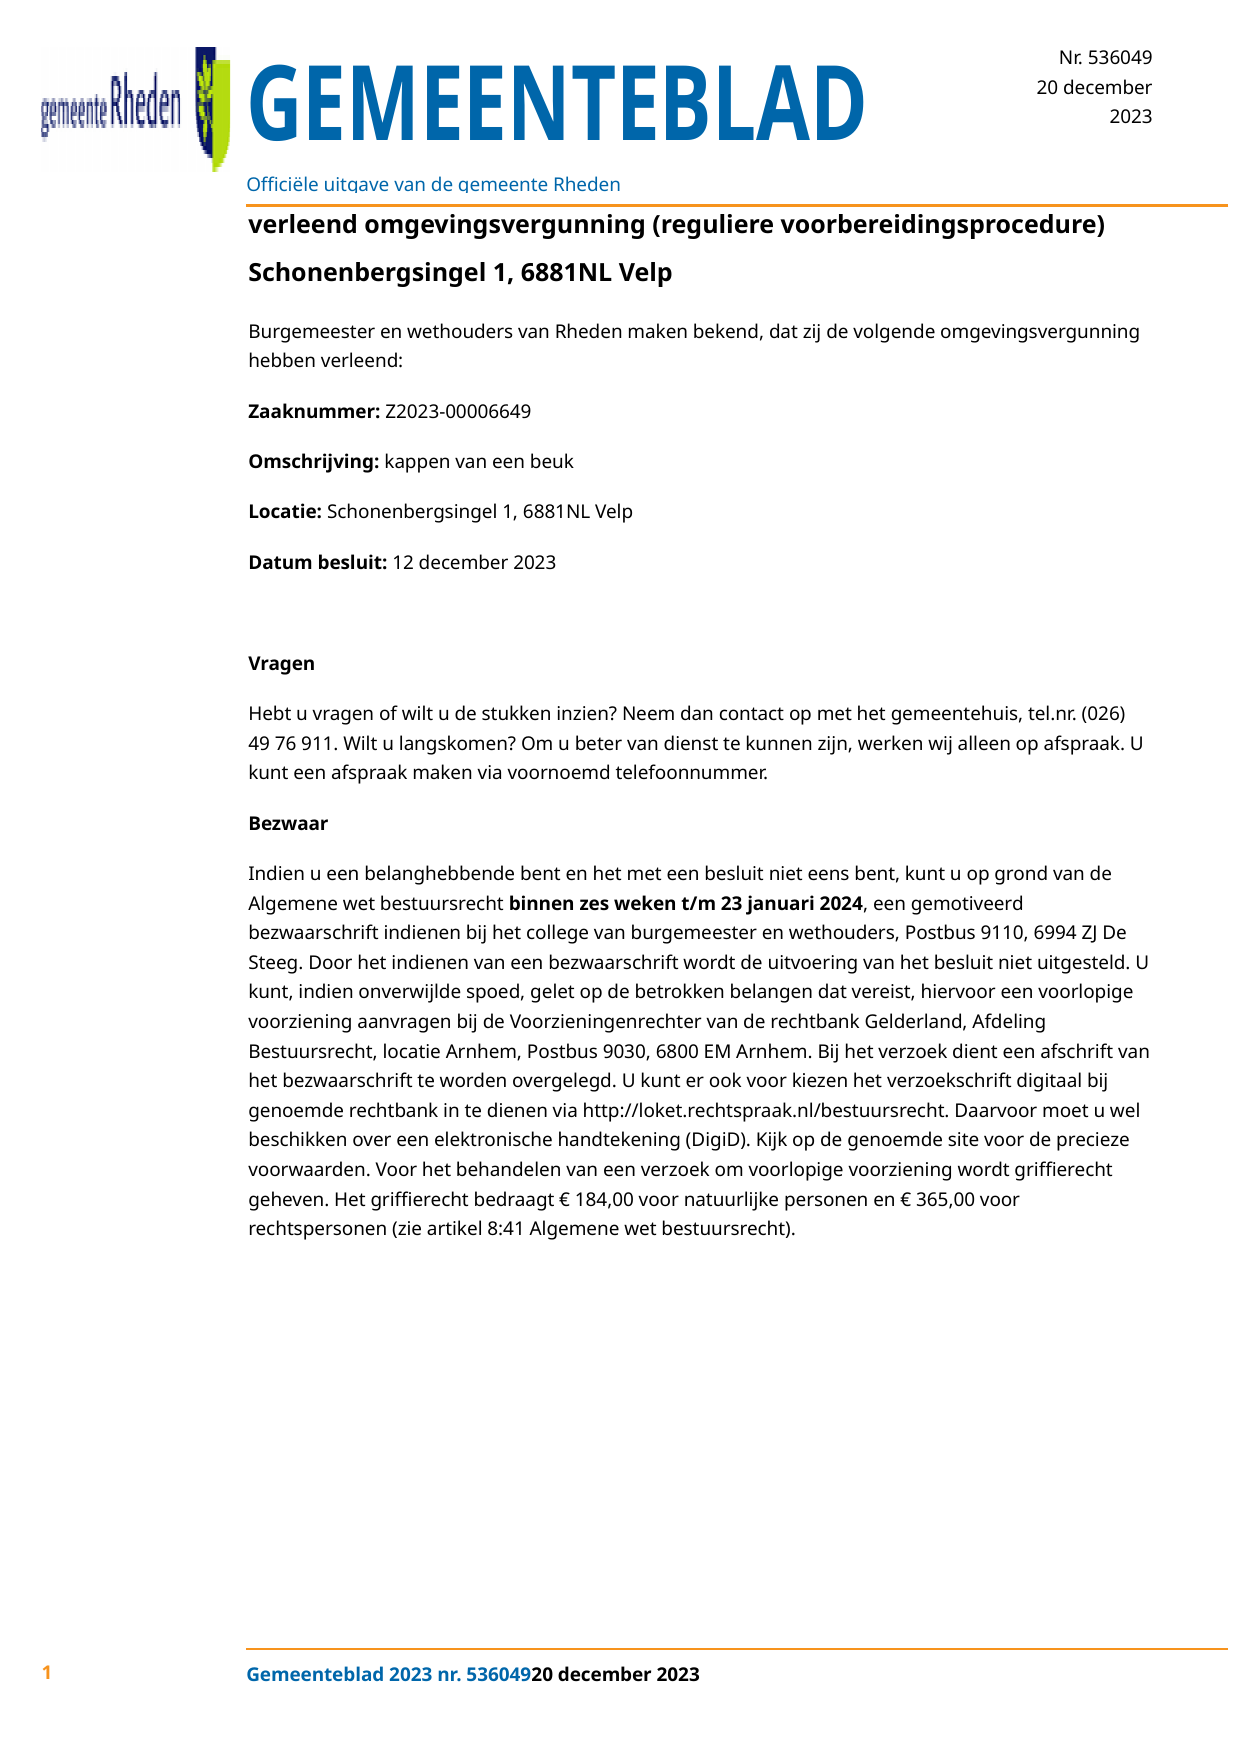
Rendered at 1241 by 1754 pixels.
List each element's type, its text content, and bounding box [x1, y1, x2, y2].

text Omschrijving: kappen van een beuk [248, 448, 1152, 474]
text Burgemeester en wethouders van Rheden maken bekend, dat zij de volgende omgevingsvergunning hebben verleend: [248, 318, 1152, 373]
text Hebt u vragen of wilt u de stukken inzien? Neem dan contact op met het gemeentehuis, tel.nr. (026) 49 76 911. Wilt u langskomen? Om u beter van dienst te kunnen zijn, werken wij alleen op afspraak. U kunt een afspraak maken via voornoemd telefoonnummer. [248, 700, 1152, 785]
text Indien u een belanghebbende bent en het met een besluit niet eens bent, kunt u op grond van de Algemene wet bestuursrecht binnen zes weken t/m 23 januari 2024, een gemotiveerd bezwaarschrift indienen bij het college van burgemeester en wethouders, Postbus 9110, 6994 ZJ De Steeg. Door het indienen van een bezwaarschrift wordt de uitvoering van het besluit niet uitgesteld. U kunt, indien onverwijlde spoed, gelet op de betrokken belangen dat vereist, hiervoor een voorlopige voorziening aanvragen bij de Voorzieningenrechter van de rechtbank Gelderland, Afdeling Bestuursrecht, locatie Arnhem, Postbus 9030, 6800 EM Arnhem. Bij het verzoek dient een afschrift van het bezwaarschrift te worden overgelegd. U kunt er ook voor kiezen het verzoekschrift digitaal bij genoemde rechtbank in te dienen via http://loket.rechtspraak.nl/bestuursrecht. Daarvoor moet u wel beschikken over een elektronische handtekening (DigiD). Kijk op de genoemde site voor de precieze voorwaarden. Voor het behandelen van een verzoek om voorlopige voorziening wordt griffierecht geheven. Het griffierecht bedraagt € 184,00 voor natuurlijke personen en € 365,00 voor rechtspersonen (zie artikel 8:41 Algemene wet bestuursrecht). [248, 860, 1152, 1241]
text Locatie: Schonenbergsingel 1, 6881NL Velp [248, 499, 1152, 524]
text Zaaknummer: Z2023-00006649 [248, 398, 1152, 424]
picture [41, 47, 231, 172]
text Vragen [248, 650, 1152, 676]
text verleend omgevingsvergunning (reguliere voorbereidingsprocedure) Schonenbergsingel 1, 6881NL Velp [248, 207, 1152, 288]
text Datum besluit: 12 december 2023 [248, 549, 1152, 575]
text Bezwaar [248, 810, 1152, 836]
